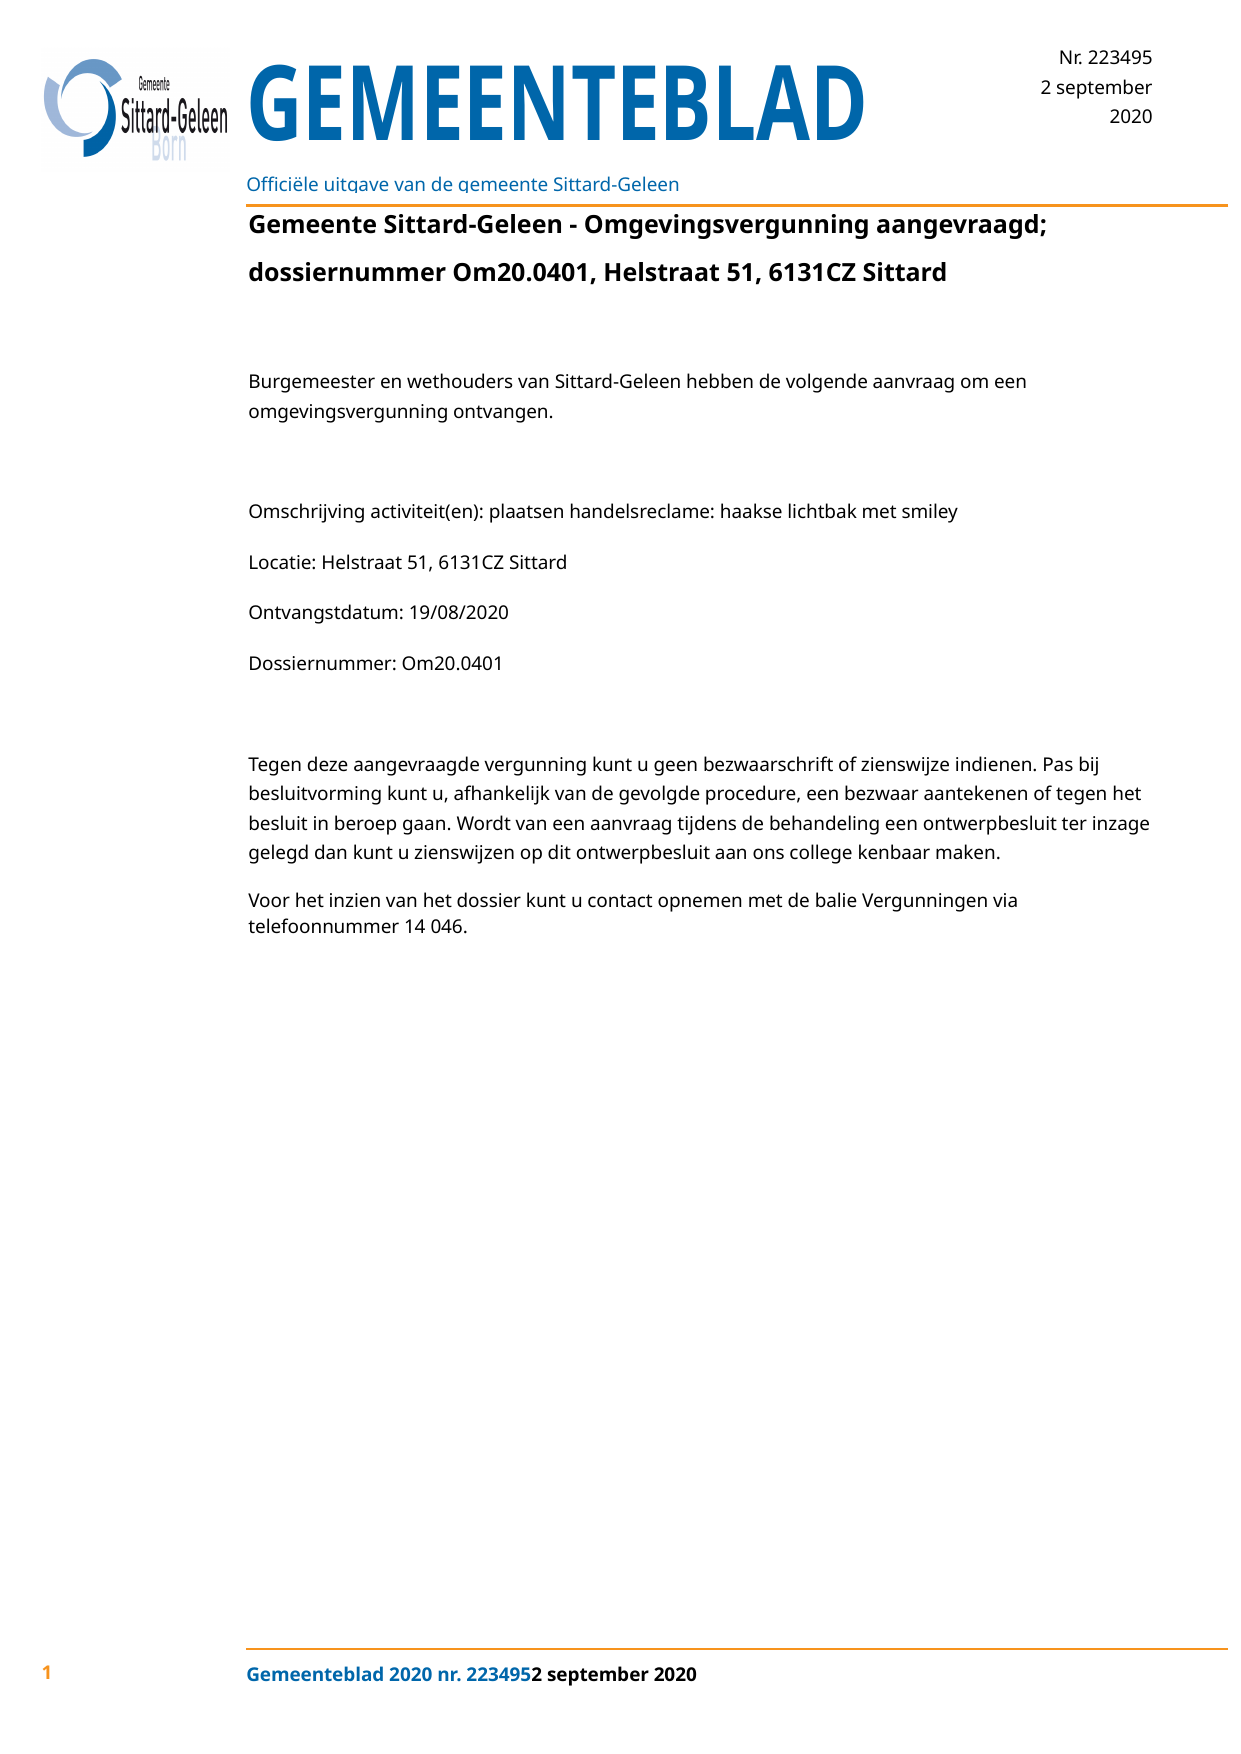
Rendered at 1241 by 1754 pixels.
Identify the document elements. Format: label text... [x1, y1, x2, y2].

text Burgemeester en wethouders van Sittard-Geleen hebben de volgende aanvraag om een omgevingsvergunning ontvangen. [248, 368, 1152, 424]
text Locatie: Helstraat 51, 6131CZ Sittard [248, 549, 1152, 575]
text Tegen deze aangevraagde vergunning kunt u geen bezwaarschrift of zienswijze indienen. Pas bij besluitvorming kunt u, afhankelijk van de gevolgde procedure, een bezwaar aantekenen of tegen het besluit in beroep gaan. Wordt van een aanvraag tijdens de behandeling een ontwerpbesluit ter inzage gelegd dan kunt u zienswijzen op dit ontwerpbesluit aan ons college kenbaar maken. [248, 751, 1152, 865]
picture [41, 47, 231, 172]
text Omschrijving activiteit(en): plaatsen handelsreclame: haakse lichtbak met smiley [248, 499, 1152, 524]
text Dossiernummer: Om20.0401 [248, 650, 1152, 676]
text Ontvangstdatum: 19/08/2020 [248, 599, 1152, 625]
text Gemeente Sittard-Geleen - Omgevingsvergunning aangevraagd; dossiernummer Om20.0401, Helstraat 51, 6131CZ Sittard [248, 207, 1152, 288]
text Voor het inzien van het dossier kunt u contact opnemen met de balie Vergunningen via telefoonnummer 14 046. [248, 887, 1152, 939]
